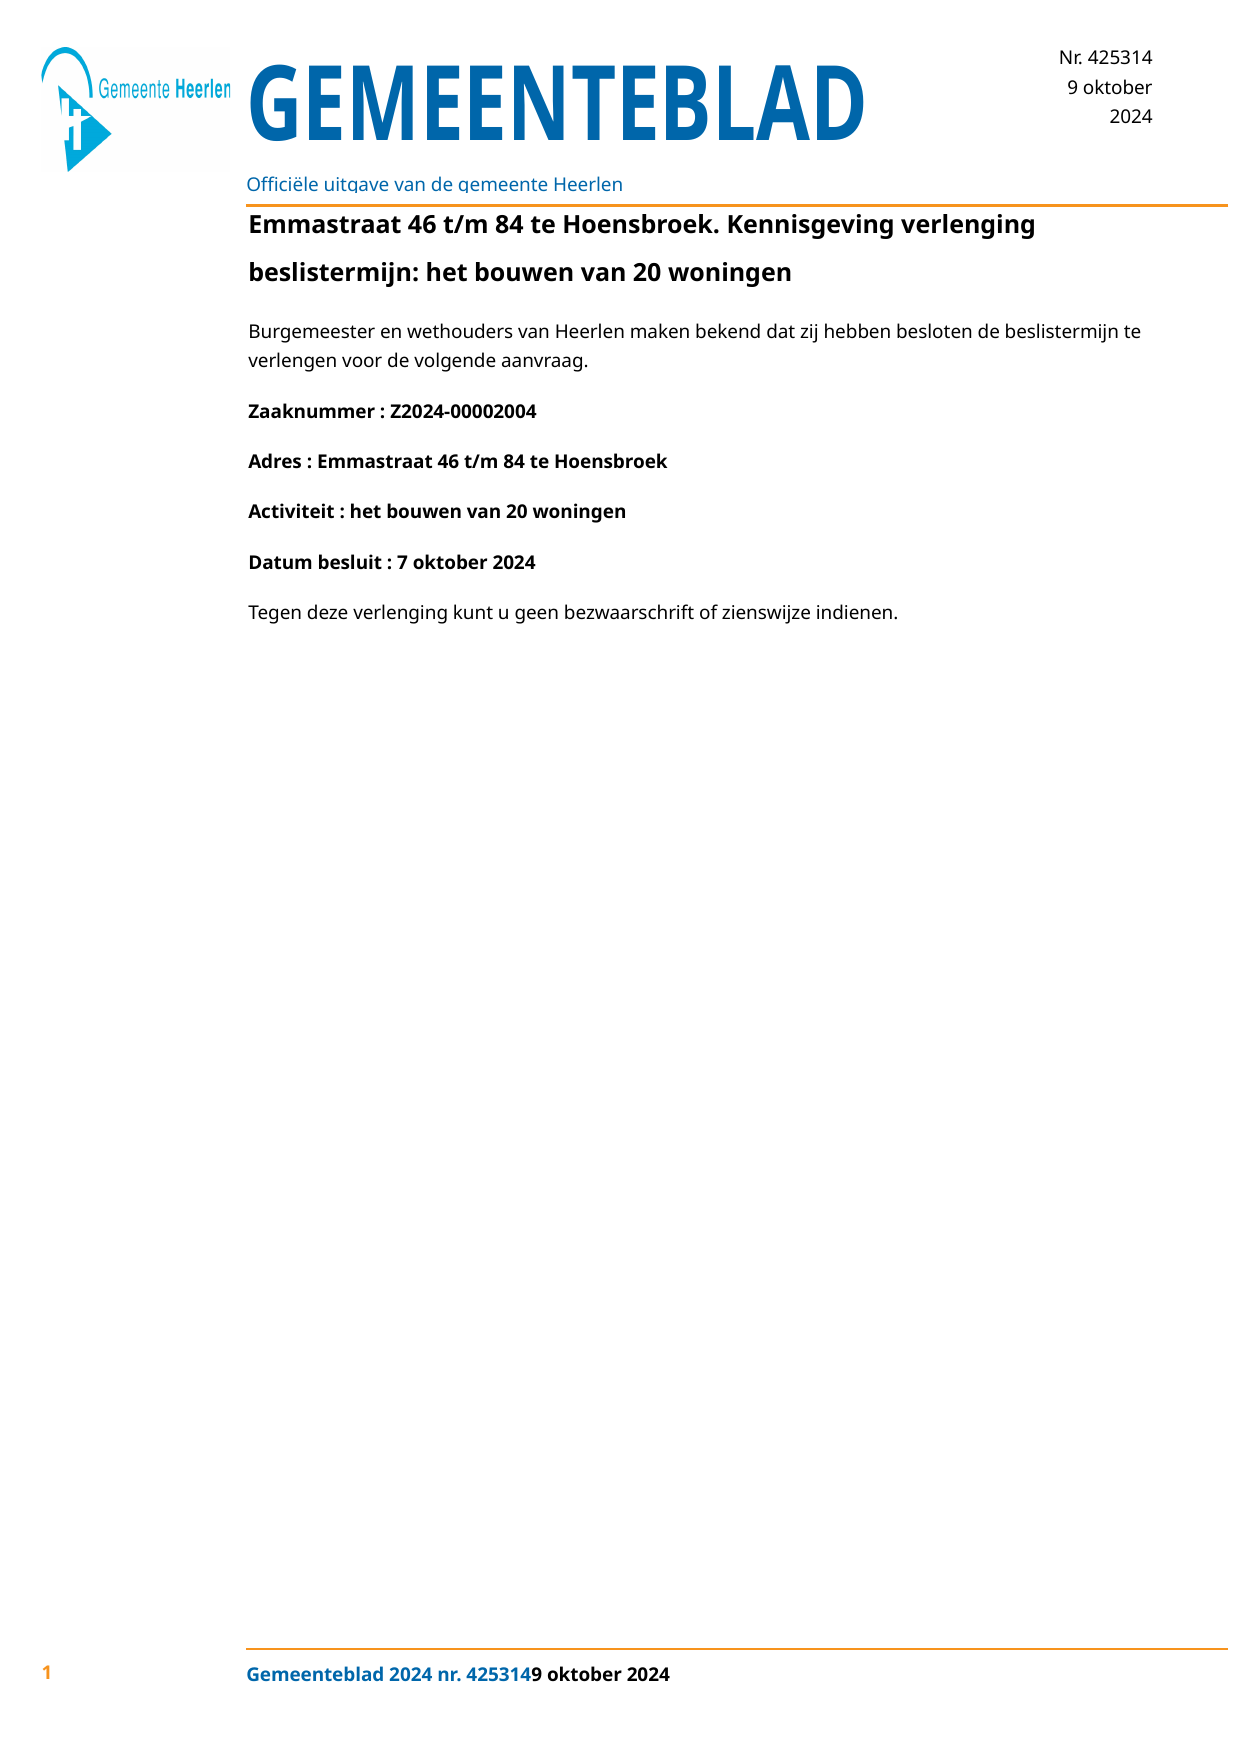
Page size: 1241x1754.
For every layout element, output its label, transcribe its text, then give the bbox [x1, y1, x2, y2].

picture [41, 47, 231, 172]
text Adres : Emmastraat 46 t/m 84 te Hoensbroek [248, 448, 1152, 474]
text Tegen deze verlenging kunt u geen bezwaarschrift of zienswijze indienen. [248, 599, 1152, 625]
text Activiteit : het bouwen van 20 woningen [248, 499, 1152, 524]
text Datum besluit : 7 oktober 2024 [248, 549, 1152, 575]
text Zaaknummer : Z2024-00002004 [248, 398, 1152, 424]
text Emmastraat 46 t/m 84 te Hoensbroek. Kennisgeving verlenging beslistermijn: het bouwen van 20 woningen [248, 207, 1152, 288]
text Burgemeester en wethouders van Heerlen maken bekend dat zij hebben besloten de beslistermijn te verlengen voor de volgende aanvraag. [248, 318, 1152, 373]
picture [41, 47, 59, 70]
